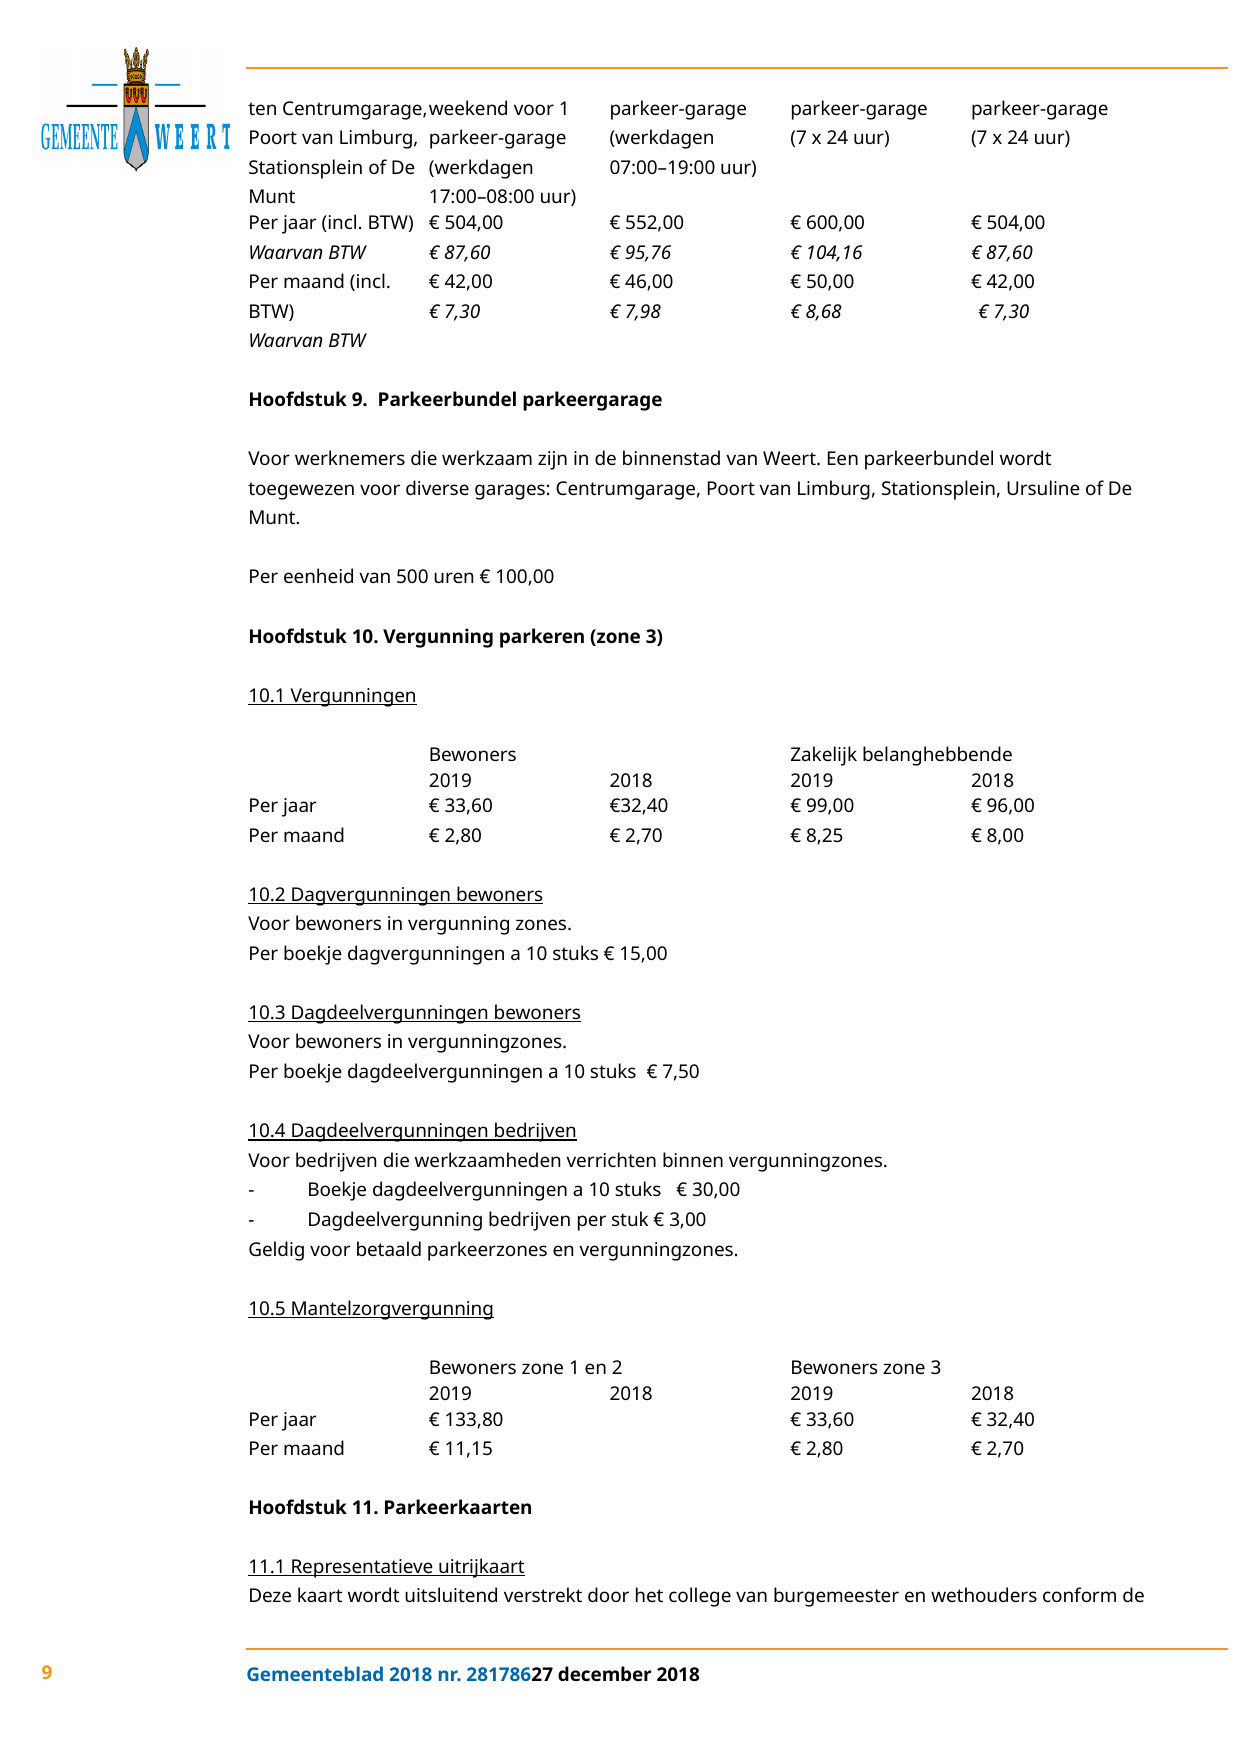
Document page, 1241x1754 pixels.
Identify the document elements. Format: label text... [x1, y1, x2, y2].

table_cell 2019 [429, 767, 609, 793]
table_cell 2018 [609, 1380, 790, 1406]
table_cell € 99,00 € 8,25 [790, 793, 971, 848]
text 10.2 Dagvergunningen bewoners [248, 881, 1152, 907]
table_header parkeer-garage (7 x 24 uur) [790, 95, 971, 209]
text 10.3 Dagdeelvergunningen bewoners [248, 999, 1152, 1025]
text Voor bedrijven die werkzaamheden verrichten binnen vergunningzones. [248, 1147, 1152, 1173]
table_header Bewoners [429, 741, 790, 767]
table_header parkeer-garage (werkdagen 07:00–19:00 uur) [609, 95, 790, 209]
table_header Zakelijk belanghebbende [790, 741, 1152, 767]
text Deze kaart wordt uitsluitend verstrekt door het college van burgemeester en wethouders conform de [248, 1583, 1152, 1608]
table_cell € 96,00 € 8,00 [971, 793, 1152, 848]
text Hoofdstuk 10. Vergunning parkeren (zone 3) [248, 623, 1152, 648]
table_cell Per jaar Per maand [248, 1406, 429, 1461]
table_header parkeer-garage (7 x 24 uur) [971, 95, 1152, 209]
table_cell Per jaar Per maand [248, 793, 429, 848]
table_cell 2018 [971, 767, 1152, 793]
table_cell € 33,60 € 2,80 [790, 1406, 971, 1461]
table_header weekend voor 1 parkeer-garage (werkdagen 17:00–08:00 uur) [429, 95, 609, 209]
table_cell 2018 [971, 1380, 1152, 1406]
text Hoofdstuk 11. Parkeerkaarten [248, 1494, 1152, 1519]
table_cell [248, 1380, 429, 1406]
table_cell 2019 [429, 1380, 609, 1406]
text 11.1 Representatieve uitrijkaart [248, 1553, 1152, 1579]
text Geldig voor betaald parkeerzones en vergunningzones. [248, 1236, 1152, 1262]
text Voor bewoners in vergunningzones. [248, 1029, 1152, 1054]
table_header Bewoners zone 3 [790, 1354, 1152, 1380]
table_cell € 600,00 € 104,16 € 50,00 € 8,68 [790, 209, 971, 353]
text Voor bewoners in vergunning zones. [248, 910, 1152, 936]
table_cell [248, 767, 429, 793]
table_cell €32,40 € 2,70 [609, 793, 790, 848]
text Per boekje dagdeelvergunningen a 10 stuks € 7,50 [248, 1058, 1152, 1084]
table_cell 2019 [790, 767, 971, 793]
table_cell € 133,80 € 11,15 [429, 1406, 609, 1461]
picture [41, 47, 231, 172]
table_cell € 552,00 € 95,76 € 46,00 € 7,98 [609, 209, 790, 353]
table_cell 2019 [790, 1380, 971, 1406]
table_header Bewoners zone 1 en 2 [429, 1354, 790, 1380]
table_header [248, 741, 429, 767]
text 10.1 Vergunningen [248, 682, 1152, 708]
text Hoofdstuk 9. Parkeerbundel parkeergarage [248, 386, 1152, 412]
text Per eenheid van 500 uren € 100,00 [248, 564, 1152, 589]
table_cell € 33,60 € 2,80 [429, 793, 609, 848]
text 10.4 Dagdeelvergunningen bedrijven [248, 1117, 1152, 1143]
list Dagdeelvergunning bedrijven per stuk € 3,00 [248, 1206, 1152, 1232]
table_cell Per jaar (incl. BTW) Waarvan BTW Per maand (incl. BTW) Waarvan BTW [248, 209, 429, 353]
table_cell € 504,00 € 87,60 € 42,00 € 7,30 [971, 209, 1152, 353]
text Per boekje dagvergunningen a 10 stuks € 15,00 [248, 940, 1152, 966]
table_cell [609, 1406, 790, 1461]
list Boekje dagdeelvergunningen a 10 stuks € 30,00 [248, 1177, 1152, 1202]
table_header ten Centrumgarage, Poort van Limburg, Stationsplein of De Munt [248, 95, 429, 209]
text Voor werknemers die werkzaam zijn in de binnenstad van Weert. Een parkeerbundel wordt toegewezen voor diverse garages: Centrumgarage, Poort van Limburg, Stationsplein, Ursuline of De Munt. [248, 445, 1152, 530]
table_cell 2018 [609, 767, 790, 793]
table_cell € 32,40 € 2,70 [971, 1406, 1152, 1461]
table_cell € 504,00 € 87,60 € 42,00 € 7,30 [429, 209, 609, 353]
text 10.5 Mantelzorgvergunning [248, 1295, 1152, 1321]
table_header [248, 1354, 429, 1380]
